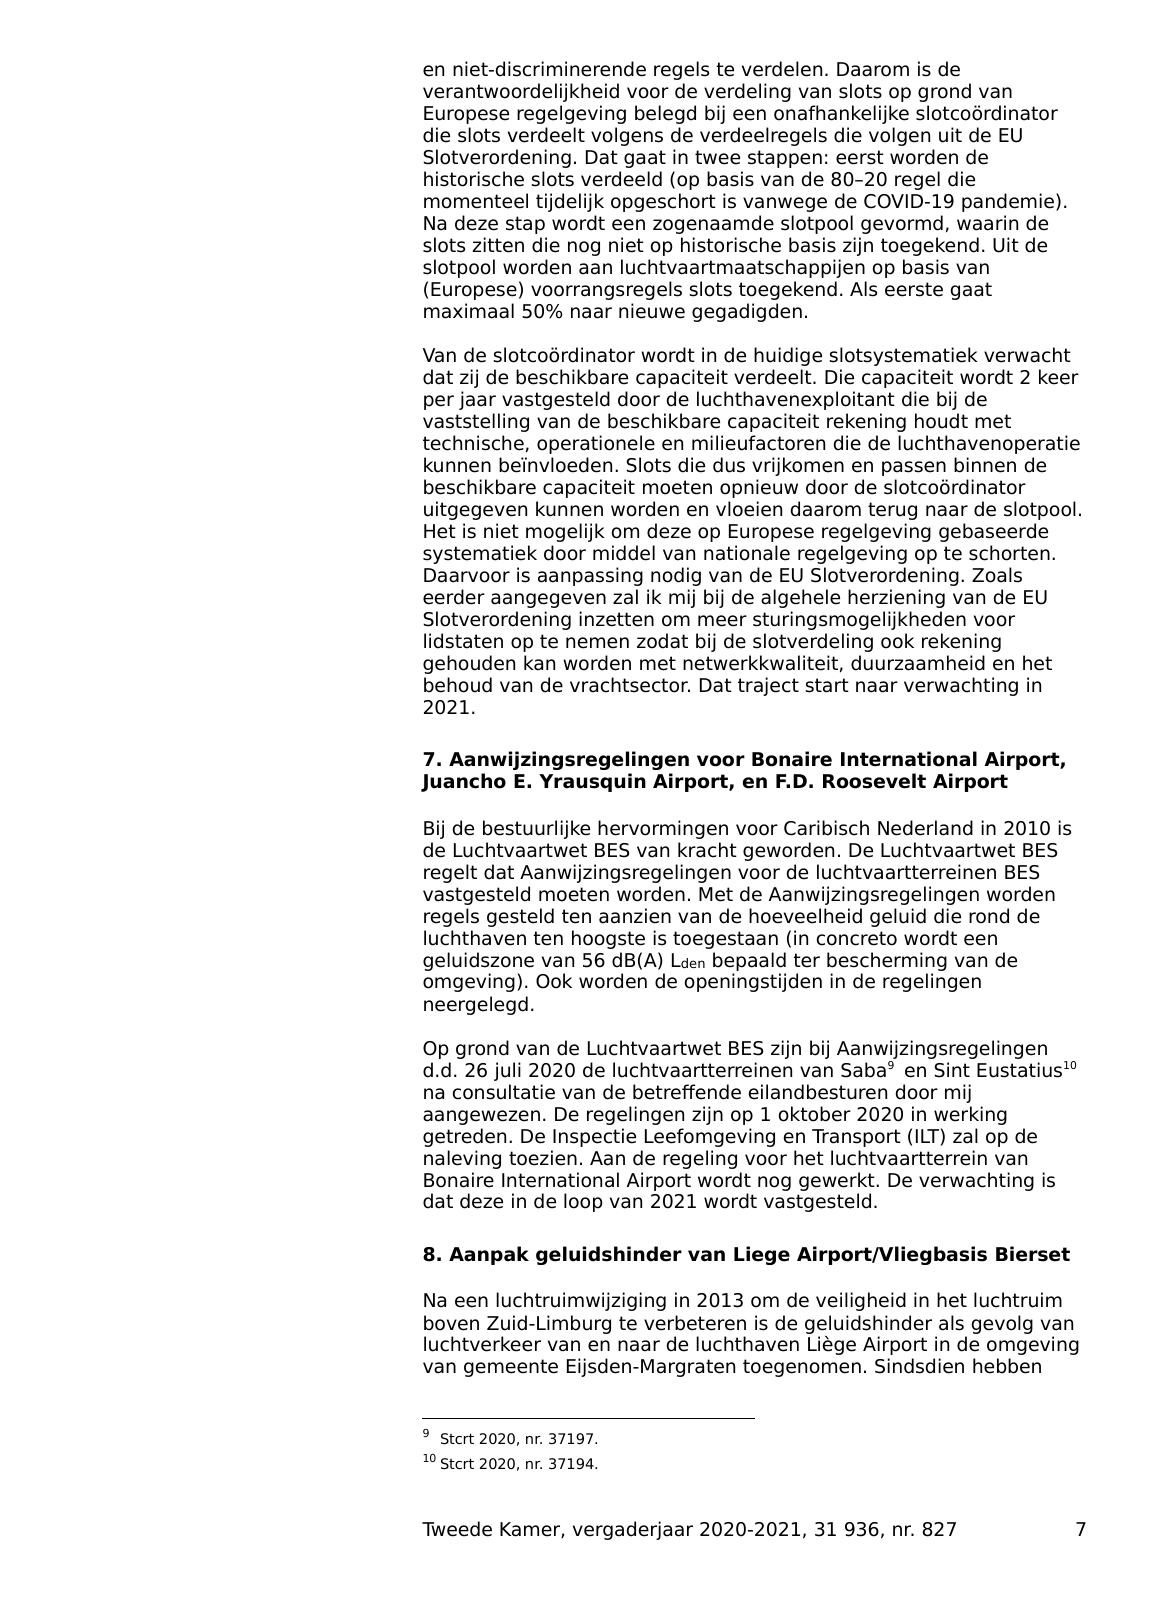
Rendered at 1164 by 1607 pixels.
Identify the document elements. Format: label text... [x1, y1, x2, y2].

text Stcrt 2020, nr. 37197. [422, 1427, 1087, 1449]
text en niet-discriminerende regels te verdelen. Daarom is de verantwoordelijkheid voor de verdeling van slots op grond van Europese regelgeving belegd bij een onafhankelijke slotcoördinator die slots verdeelt volgens de verdeelregels die volgen uit de EU Slotverordening. Dat gaat in twee stappen: eerst worden de historische slots verdeeld (op basis van de 80–20 regel die momenteel tijdelijk opgeschort is vanwege de COVID-19 pandemie). Na deze stap wordt een zogenaamde slotpool gevormd, waarin de slots zitten die nog niet op historische basis zijn toegekend. Uit de slotpool worden aan luchtvaartmaatschappijen op basis van (Europese) voorrangsregels slots toegekend. Als eerste gaat maximaal 50% naar nieuwe gegadigden. [422, 59, 1087, 323]
text Na een luchtruimwijziging in 2013 om de veiligheid in het luchtruim boven Zuid-Limburg te verbeteren is de geluidshinder als gevolg van luchtverkeer van en naar de luchthaven Liège Airport in de omgeving van gemeente Eijsden-Margraten toegenomen. Sindsdien hebben [422, 1290, 1087, 1378]
text Stcrt 2020, nr. 37194. [422, 1452, 1087, 1474]
text Bij de bestuurlijke hervormingen voor Caribisch Nederland in 2010 is de Luchtvaartwet BES van kracht geworden. De Luchtvaartwet BES regelt dat Aanwijzingsregelingen voor de luchtvaartterreinen BES vastgesteld moeten worden. Met de Aanwijzingsregelingen worden regels gesteld ten aanzien van de hoeveelheid geluid die rond de luchthaven ten hoogste is toegestaan (in concreto wordt een geluidszone van 56 dB(A) Lden bepaald ter bescherming van de omgeving). Ook worden de openingstijden in de regelingen neergelegd. [422, 818, 1087, 1015]
text Van de slotcoördinator wordt in de huidige slotsystematiek verwacht dat zij de beschikbare capaciteit verdeelt. Die capaciteit wordt 2 keer per jaar vastgesteld door de luchthavenexploitant die bij de vaststelling van de beschikbare capaciteit rekening houdt met technische, operationele en milieufactoren die de luchthavenoperatie kunnen beïnvloeden. Slots die dus vrijkomen en passen binnen de beschikbare capaciteit moeten opnieuw door de slotcoördinator uitgegeven kunnen worden en vloeien daarom terug naar de slotpool. Het is niet mogelijk om deze op Europese regelgeving gebaseerde systematiek door middel van nationale regelgeving op te schorten. Daarvoor is aanpassing nodig van de EU Slotverordening. Zoals eerder aangegeven zal ik mij bij de algehele herziening van de EU Slotverordening inzetten om meer sturingsmogelijkheden voor lidstaten op te nemen zodat bij de slotverdeling ook rekening gehouden kan worden met netwerkkwaliteit, duurzaamheid en het behoud van de vrachtsector. Dat traject start naar verwachting in 2021. [422, 345, 1087, 719]
subtitle 7. Aanwijzingsregelingen voor Bonaire International Airport, Juancho E. Yrausquin Airport, en F.D. Roosevelt Airport [422, 749, 1087, 793]
text Op grond van de Luchtvaartwet BES zijn bij Aanwijzingsregelingen d.d. 26 juli 2020 de luchtvaartterreinen van Saba en Sint Eustatius na consultatie van de betreffende eilandbesturen door mij aangewezen. De regelingen zijn op 1 oktober 2020 in werking getreden. De Inspectie Leefomgeving en Transport (ILT) zal op de naleving toezien. Aan de regeling voor het luchtvaartterrein van Bonaire International Airport wordt nog gewerkt. De verwachting is dat deze in de loop van 2021 wordt vastgesteld. [422, 1038, 1087, 1213]
subtitle 8. Aanpak geluidshinder van Liege Airport/Vliegbasis Bierset [422, 1243, 1087, 1265]
